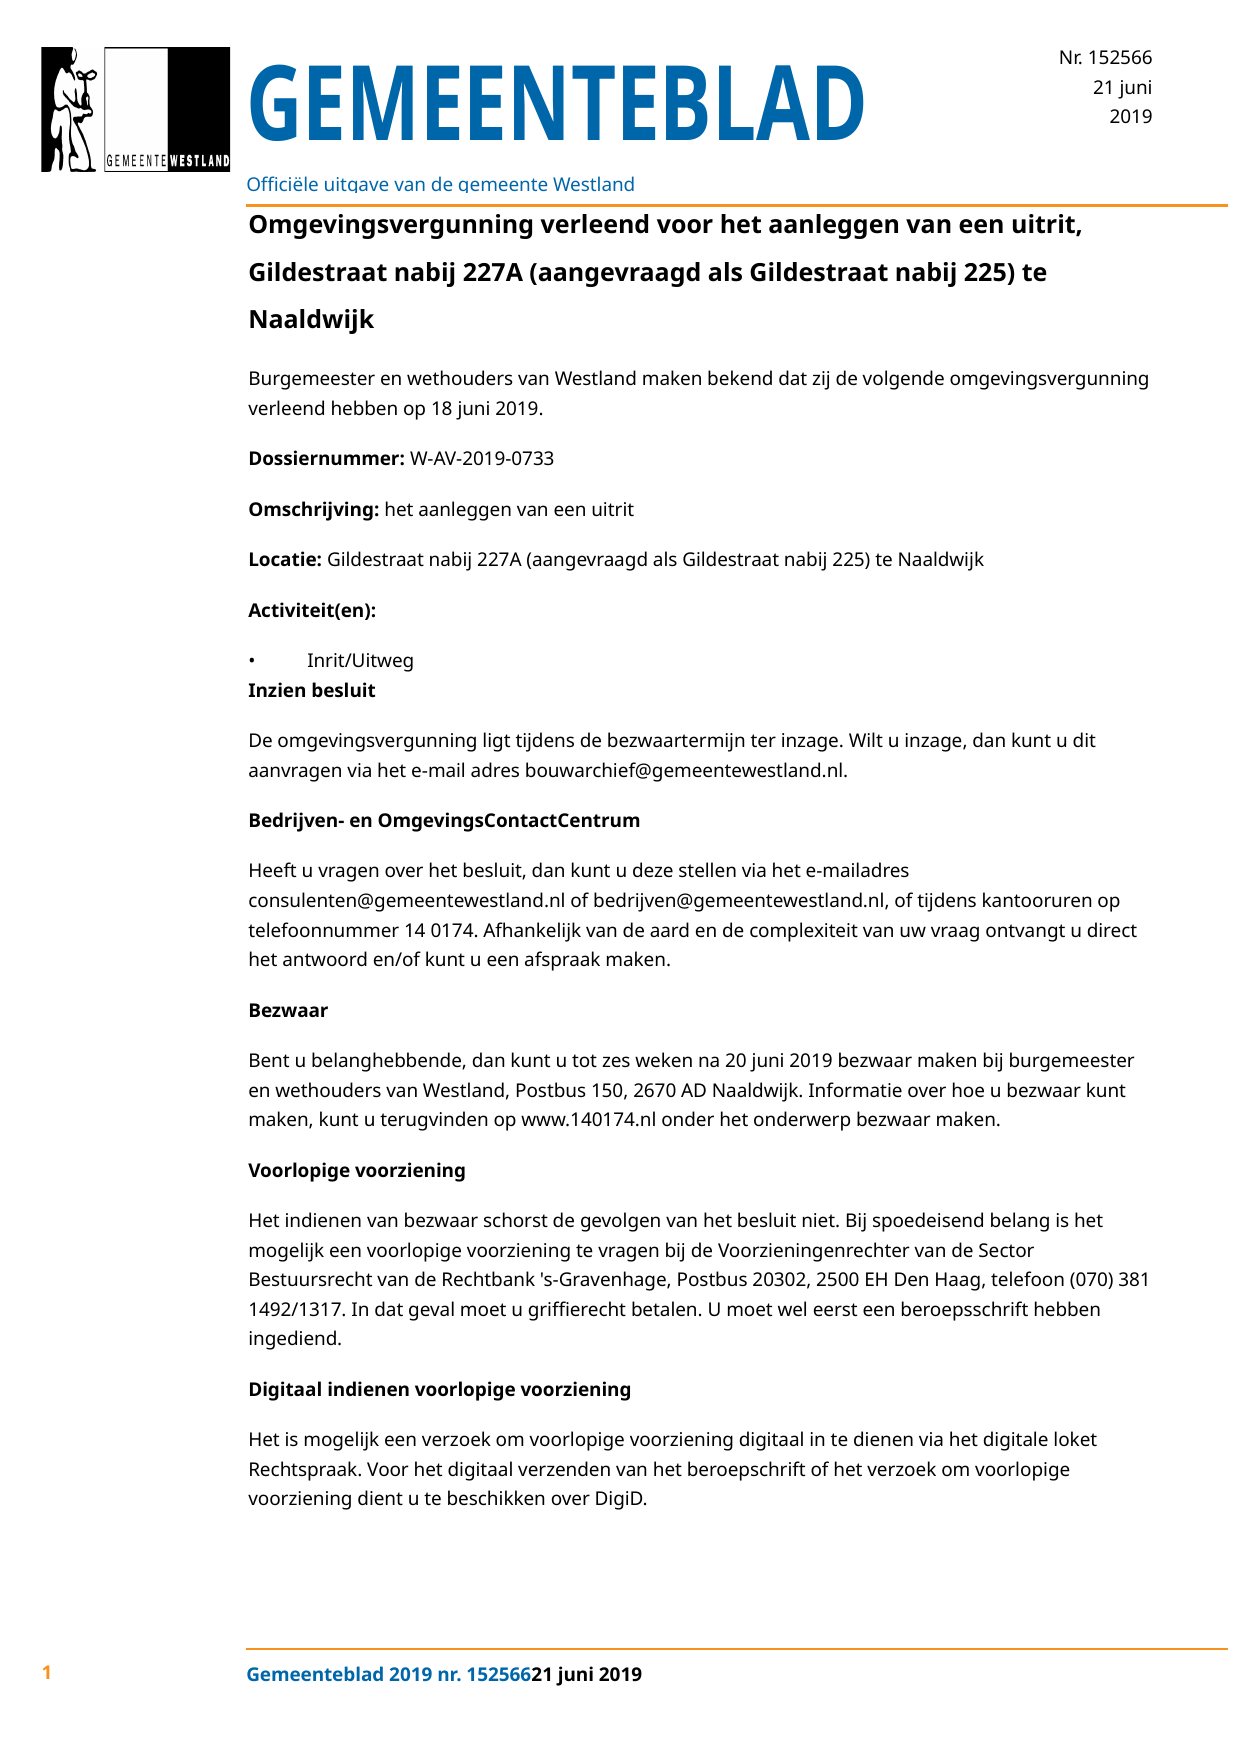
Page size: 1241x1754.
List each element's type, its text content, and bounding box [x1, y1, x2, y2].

text Het indienen van bezwaar schorst de gevolgen van het besluit niet. Bij spoedeisend belang is het mogelijk een voorlopige voorziening te vragen bij de Voorzieningenrechter van de Sector Bestuursrecht van de Rechtbank 's-Gravenhage, Postbus 20302, 2500 EH Den Haag, telefoon (070) 381 1492/1317. In dat geval moet u griffierecht betalen. U moet wel eerst een beroepsschrift hebben ingediend. [248, 1207, 1152, 1351]
text Inzien besluit [248, 677, 1152, 702]
text Omschrijving: het aanleggen van een uitrit [248, 496, 1152, 522]
text Dossiernummer: W-AV-2019-0733 [248, 446, 1152, 471]
text Activiteit(en): [248, 597, 1152, 622]
list Inrit/Uitweg [248, 647, 1152, 673]
text Bezwaar [248, 997, 1152, 1022]
text Heeft u vragen over het besluit, dan kunt u deze stellen via het e-mailadres consulenten@gemeentewestland.nl of bedrijven@gemeentewestland.nl, of tijdens kantooruren op telefoonnummer 14 0174. Afhankelijk van de aard en de complexiteit van uw vraag ontvangt u direct het antwoord en/of kunt u een afspraak maken. [248, 858, 1152, 972]
text Omgevingsvergunning verleend voor het aanleggen van een uitrit, Gildestraat nabij 227A (aangevraagd als Gildestraat nabij 225) te Naaldwijk [248, 207, 1152, 336]
text Locatie: Gildestraat nabij 227A (aangevraagd als Gildestraat nabij 225) te Naaldwijk [248, 546, 1152, 572]
text Burgemeester en wethouders van Westland maken bekend dat zij de volgende omgevingsvergunning verleend hebben op 18 juni 2019. [248, 366, 1152, 421]
text De omgevingsvergunning ligt tijdens de bezwaartermijn ter inzage. Wilt u inzage, dan kunt u dit aanvragen via het e-mail adres bouwarchief@gemeentewestland.nl. [248, 727, 1152, 782]
text Digitaal indienen voorlopige voorziening [248, 1376, 1152, 1402]
text Bedrijven- en OmgevingsContactCentrum [248, 807, 1152, 833]
text Het is mogelijk een verzoek om voorlopige voorziening digitaal in te dienen via het digitale loket Rechtspraak. Voor het digitaal verzenden van het beroepschrift of het verzoek om voorlopige voorziening dient u te beschikken over DigiD. [248, 1426, 1152, 1511]
picture [41, 47, 231, 172]
text Voorlopige voorziening [248, 1157, 1152, 1182]
text Bent u belanghebbende, dan kunt u tot zes weken na 20 juni 2019 bezwaar maken bij burgemeester en wethouders van Westland, Postbus 150, 2670 AD Naaldwijk. Informatie over hoe u bezwaar kunt maken, kunt u terugvinden op www.140174.nl onder het onderwerp bezwaar maken. [248, 1047, 1152, 1132]
